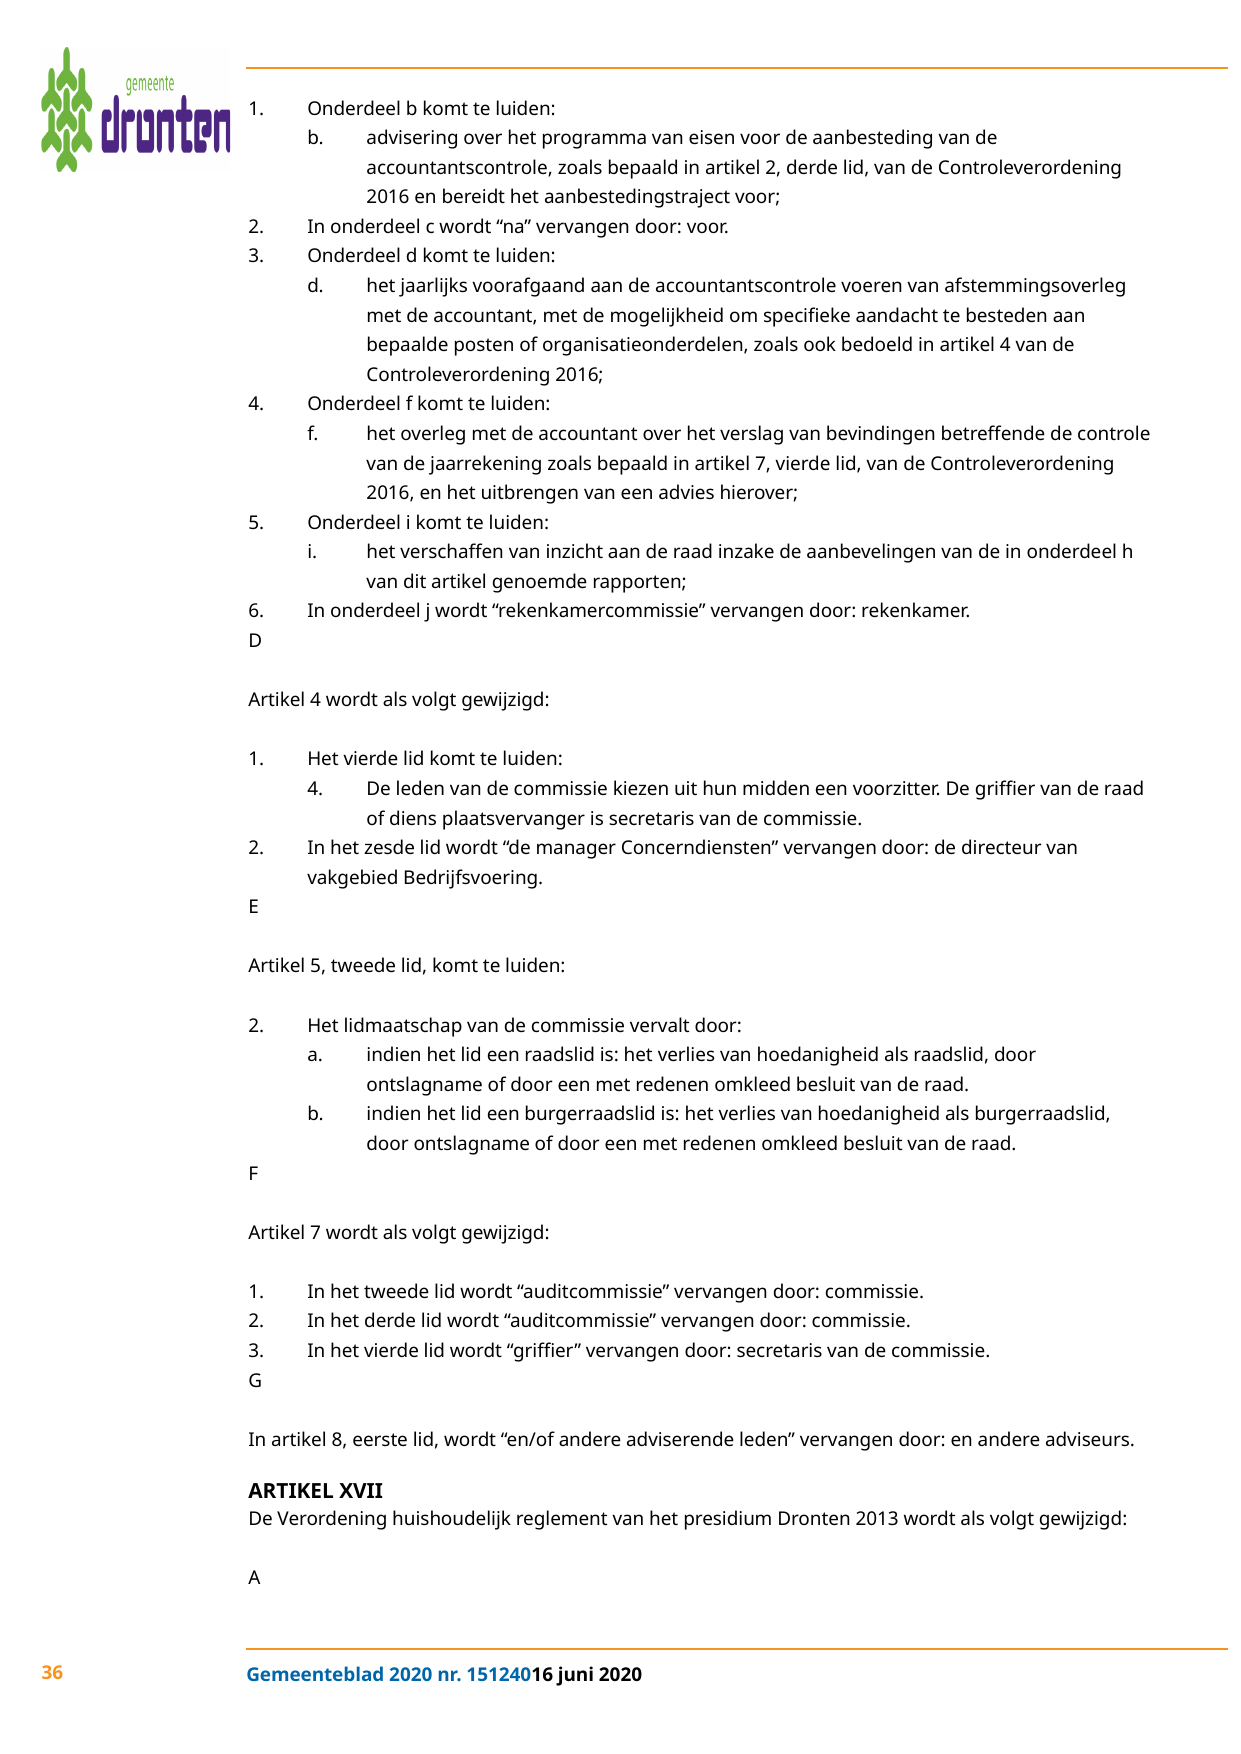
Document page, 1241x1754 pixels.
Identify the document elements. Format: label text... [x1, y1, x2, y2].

list In het tweede lid wordt “auditcommissie” vervangen door: commissie. [248, 1278, 1152, 1304]
text G [248, 1367, 1152, 1393]
list In het derde lid wordt “auditcommissie” vervangen door: commissie. [248, 1308, 1152, 1333]
list het overleg met de accountant over het verslag van bevindingen betreffende de controle van de jaarrekening zoals bepaald in artikel 7, vierde lid, van de Controleverordening 2016, en het uitbrengen van een advies hierover; [307, 420, 1152, 505]
list het jaarlijks voorafgaand aan de accountantscontrole voeren van afstemmingsoverleg met de accountant, met de mogelijkheid om specifieke aandacht te besteden aan bepaalde posten of organisatieonderdelen, zoals ook bedoeld in artikel 4 van de Controleverordening 2016; [307, 272, 1152, 387]
list Het lidmaatschap van de commissie vervalt door: [248, 1012, 1152, 1038]
list indien het lid een raadslid is: het verlies van hoedanigheid als raadslid, door ontslagname of door een met redenen omkleed besluit van de raad. [307, 1041, 1152, 1097]
text ARTIKEL XVII [248, 1476, 1152, 1505]
list In onderdeel c wordt “na” vervangen door: voor. [248, 213, 1152, 239]
text Artikel 4 wordt als volgt gewijzigd: [248, 686, 1152, 712]
list Onderdeel i komt te luiden: [248, 509, 1152, 535]
text A [248, 1564, 1152, 1590]
picture [41, 47, 231, 172]
text D [248, 627, 1152, 653]
list Onderdeel d komt te luiden: [248, 243, 1152, 268]
text In artikel 8, eerste lid, wordt “en/of andere adviserende leden” vervangen door: en andere adviseurs. [248, 1426, 1152, 1452]
text E [248, 893, 1152, 919]
text F [248, 1160, 1152, 1186]
text Artikel 7 wordt als volgt gewijzigd: [248, 1219, 1152, 1245]
list In onderdeel j wordt “rekenkamercommissie” vervangen door: rekenkamer. [248, 598, 1152, 623]
list De leden van de commissie kiezen uit hun midden een voorzitter. De griffier van de raad of diens plaatsvervanger is secretaris van de commissie. [307, 775, 1152, 831]
list Het vierde lid komt te luiden: [248, 746, 1152, 771]
list indien het lid een burgerraadslid is: het verlies van hoedanigheid als burgerraadslid, door ontslagname of door een met redenen omkleed besluit van de raad. [307, 1101, 1152, 1156]
list In het zesde lid wordt “de manager Concerndiensten” vervangen door: de directeur van vakgebied Bedrijfsvoering. [248, 834, 1152, 890]
list In het vierde lid wordt “griffier” vervangen door: secretaris van de commissie. [248, 1337, 1152, 1363]
list Onderdeel b komt te luiden: [248, 95, 1152, 121]
list het verschaffen van inzicht aan de raad inzake de aanbevelingen van de in onderdeel h van dit artikel genoemde rapporten; [307, 538, 1152, 594]
list advisering over het programma van eisen voor de aanbesteding van de accountantscontrole, zoals bepaald in artikel 2, derde lid, van de Controleverordening 2016 en bereidt het aanbestedingstraject voor; [307, 124, 1152, 209]
text Artikel 5, tweede lid, komt te luiden: [248, 953, 1152, 978]
text De Verordening huishoudelijk reglement van het presidium Dronten 2013 wordt als volgt gewijzigd: [248, 1505, 1152, 1531]
list Onderdeel f komt te luiden: [248, 391, 1152, 416]
